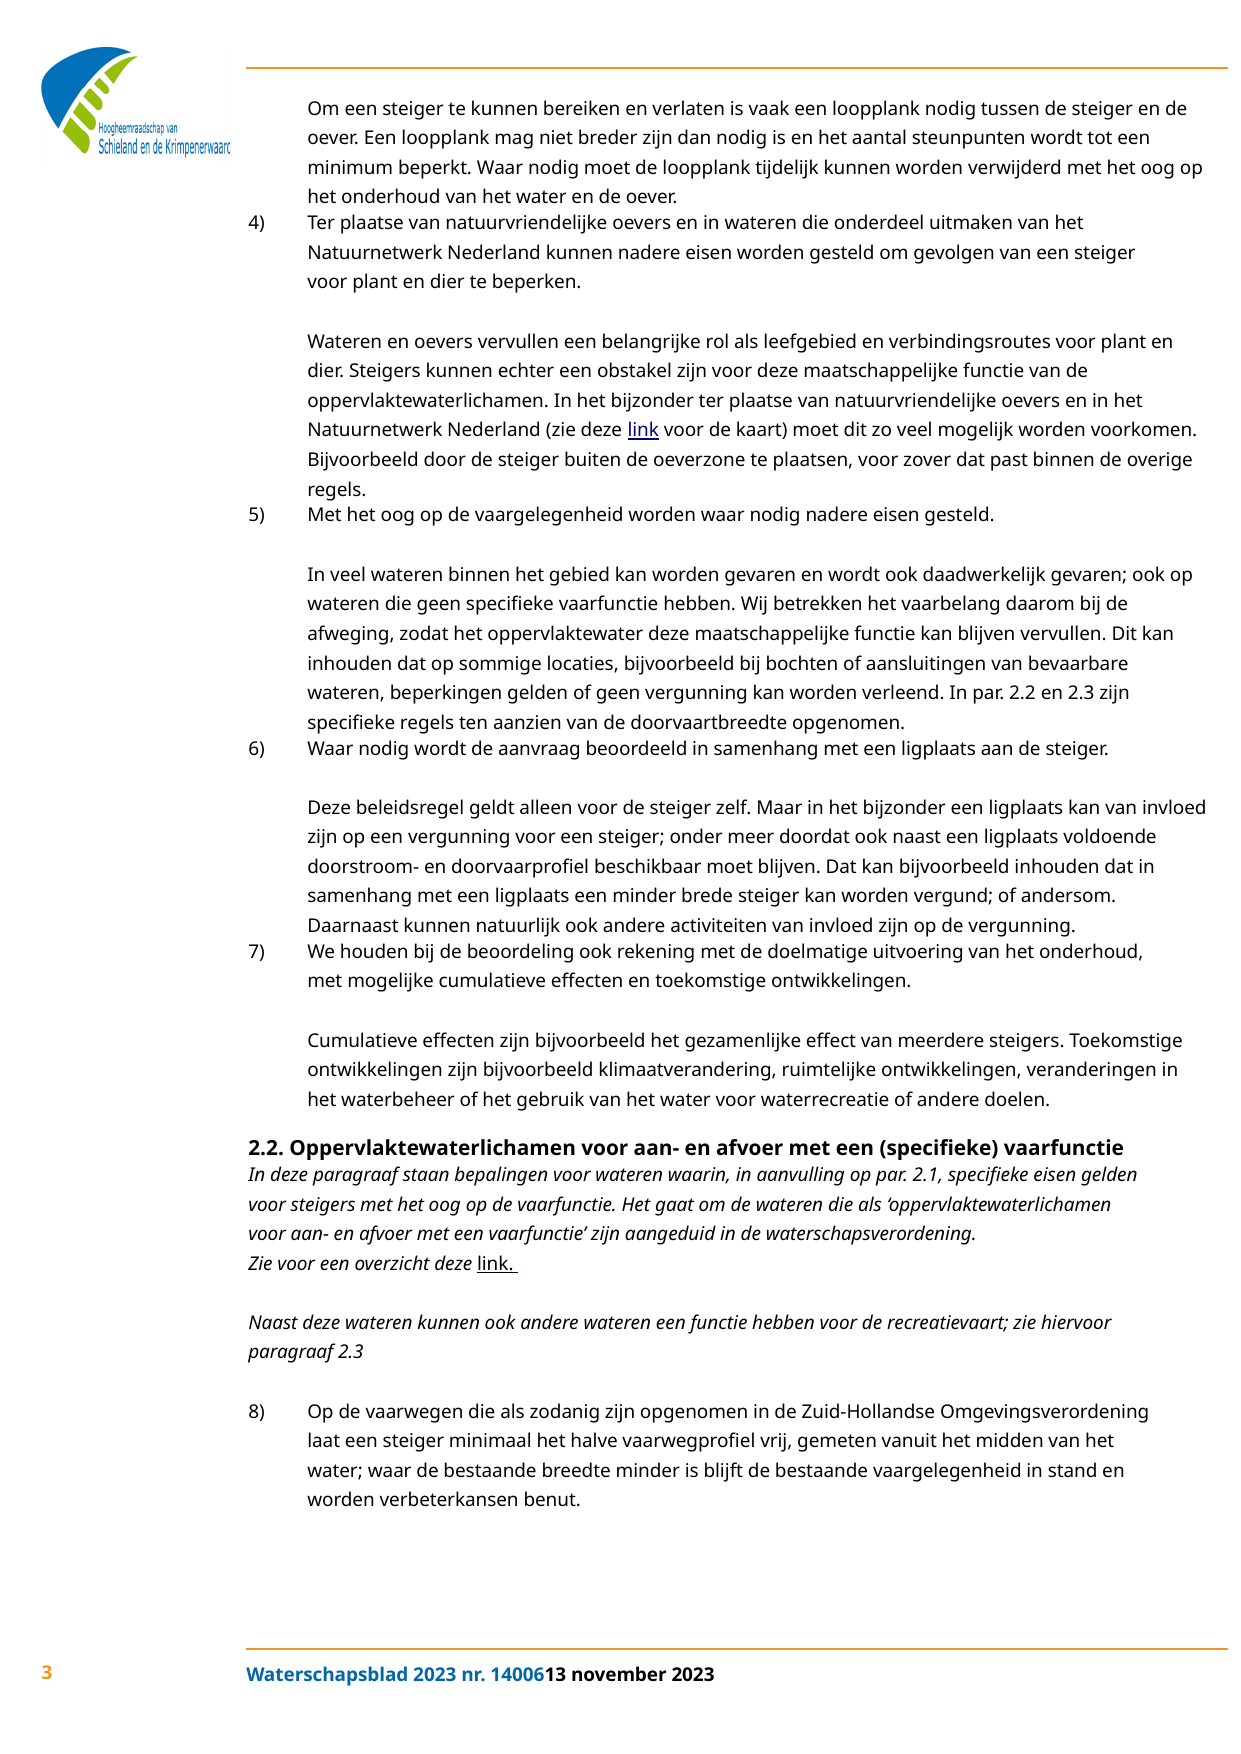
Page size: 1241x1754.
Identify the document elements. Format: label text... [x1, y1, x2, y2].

picture [41, 47, 231, 172]
table_header In veel wateren binnen het gebied kan worden gevaren en wordt ook daadwerkelijk gevaren; ook op wateren die geen specifieke vaarfunctie hebben. Wij betrekken het vaarbelang daarom bij de afweging, zodat het oppervlaktewater deze maatschappelijke functie kan blijven vervullen. Dit kan inhouden dat op sommige locaties, bijvoorbeeld bij bochten of aansluitingen van bevaarbare wateren, beperkingen gelden of geen vergunning kan worden verleend. In par. 2.2 en 2.3 zijn specifieke regels ten aanzien van de doorvaartbreedte opgenomen. [307, 561, 1211, 734]
text Zie voor een overzicht deze link. [248, 1250, 1152, 1276]
table_header Cumulatieve effecten zijn bijvoorbeeld het gezamenlijke effect van meerdere steigers. Toekomstige ontwikkelingen zijn bijvoorbeeld klimaatverandering, ruimtelijke ontwikkelingen, veranderingen in het waterbeheer of het gebruik van het water voor waterrecreatie of andere doelen. [307, 1027, 1211, 1112]
list Waar nodig wordt de aanvraag beoordeeld in samenhang met een ligplaats aan de steiger. [248, 735, 1152, 760]
list Met het oog op de vaargelegenheid worden waar nodig nadere eisen gesteld. [248, 502, 1152, 527]
text 2.2. Oppervlaktewaterlichamen voor aan- en afvoer met een (specifieke) vaarfunctie [248, 1133, 1152, 1161]
text Naast deze wateren kunnen ook andere wateren een functie hebben voor de recreatievaart; zie hiervoor paragraaf 2.3 [248, 1309, 1152, 1364]
table_header Deze beleidsregel geldt alleen voor de steiger zelf. Maar in het bijzonder een ligplaats kan van invloed zijn op een vergunning voor een steiger; onder meer doordat ook naast een ligplaats voldoende doorstroom- en doorvaarprofiel beschikbaar moet blijven. Dat kan bijvoorbeeld inhouden dat in samenhang met een ligplaats een minder brede steiger kan worden vergund; of andersom. Daarnaast kunnen natuurlijk ook andere activiteiten van invloed zijn op de vergunning. [307, 794, 1211, 938]
list Op de vaarwegen die als zodanig zijn opgenomen in de Zuid-Hollandse Omgevingsverordening laat een steiger minimaal het halve vaarwegprofiel vrij, gemeten vanuit het midden van het water; waar de bestaande breedte minder is blijft de bestaande vaargelegenheid in stand en worden verbeterkansen benut. [248, 1398, 1152, 1512]
table_header Om een steiger te kunnen bereiken en verlaten is vaak een loopplank nodig tussen de steiger en de oever. Een loopplank mag niet breder zijn dan nodig is en het aantal steunpunten wordt tot een minimum beperkt. Waar nodig moet de loopplank tijdelijk kunnen worden verwijderd met het oog op het onderhoud van het water en de oever. [307, 95, 1211, 209]
list We houden bij de beoordeling ook rekening met de doelmatige uitvoering van het onderhoud, met mogelijke cumulatieve effecten en toekomstige ontwikkelingen. [248, 938, 1152, 993]
list Ter plaatse van natuurvriendelijke oevers en in wateren die onderdeel uitmaken van het Natuurnetwerk Nederland kunnen nadere eisen worden gesteld om gevolgen van een steiger voor plant en dier te beperken. [248, 209, 1152, 294]
table_header Wateren en oevers vervullen een belangrijke rol als leefgebied en verbindingsroutes voor plant en dier. Steigers kunnen echter een obstakel zijn voor deze maatschappelijke functie van de oppervlaktewaterlichamen. In het bijzonder ter plaatse van natuurvriendelijke oevers en in het Natuurnetwerk Nederland (zie deze link voor de kaart) moet dit zo veel mogelijk worden voorkomen. Bijvoorbeeld door de steiger buiten de oeverzone te plaatsen, voor zover dat past binnen de overige regels. [307, 328, 1211, 502]
text In deze paragraaf staan bepalingen voor wateren waarin, in aanvulling op par. 2.1, specifieke eisen gelden voor steigers met het oog op de vaarfunctie. Het gaat om de wateren die als ‘oppervlaktewaterlichamen voor aan- en afvoer met een vaarfunctie’ zijn aangeduid in de waterschapsverordening. [248, 1161, 1152, 1246]
